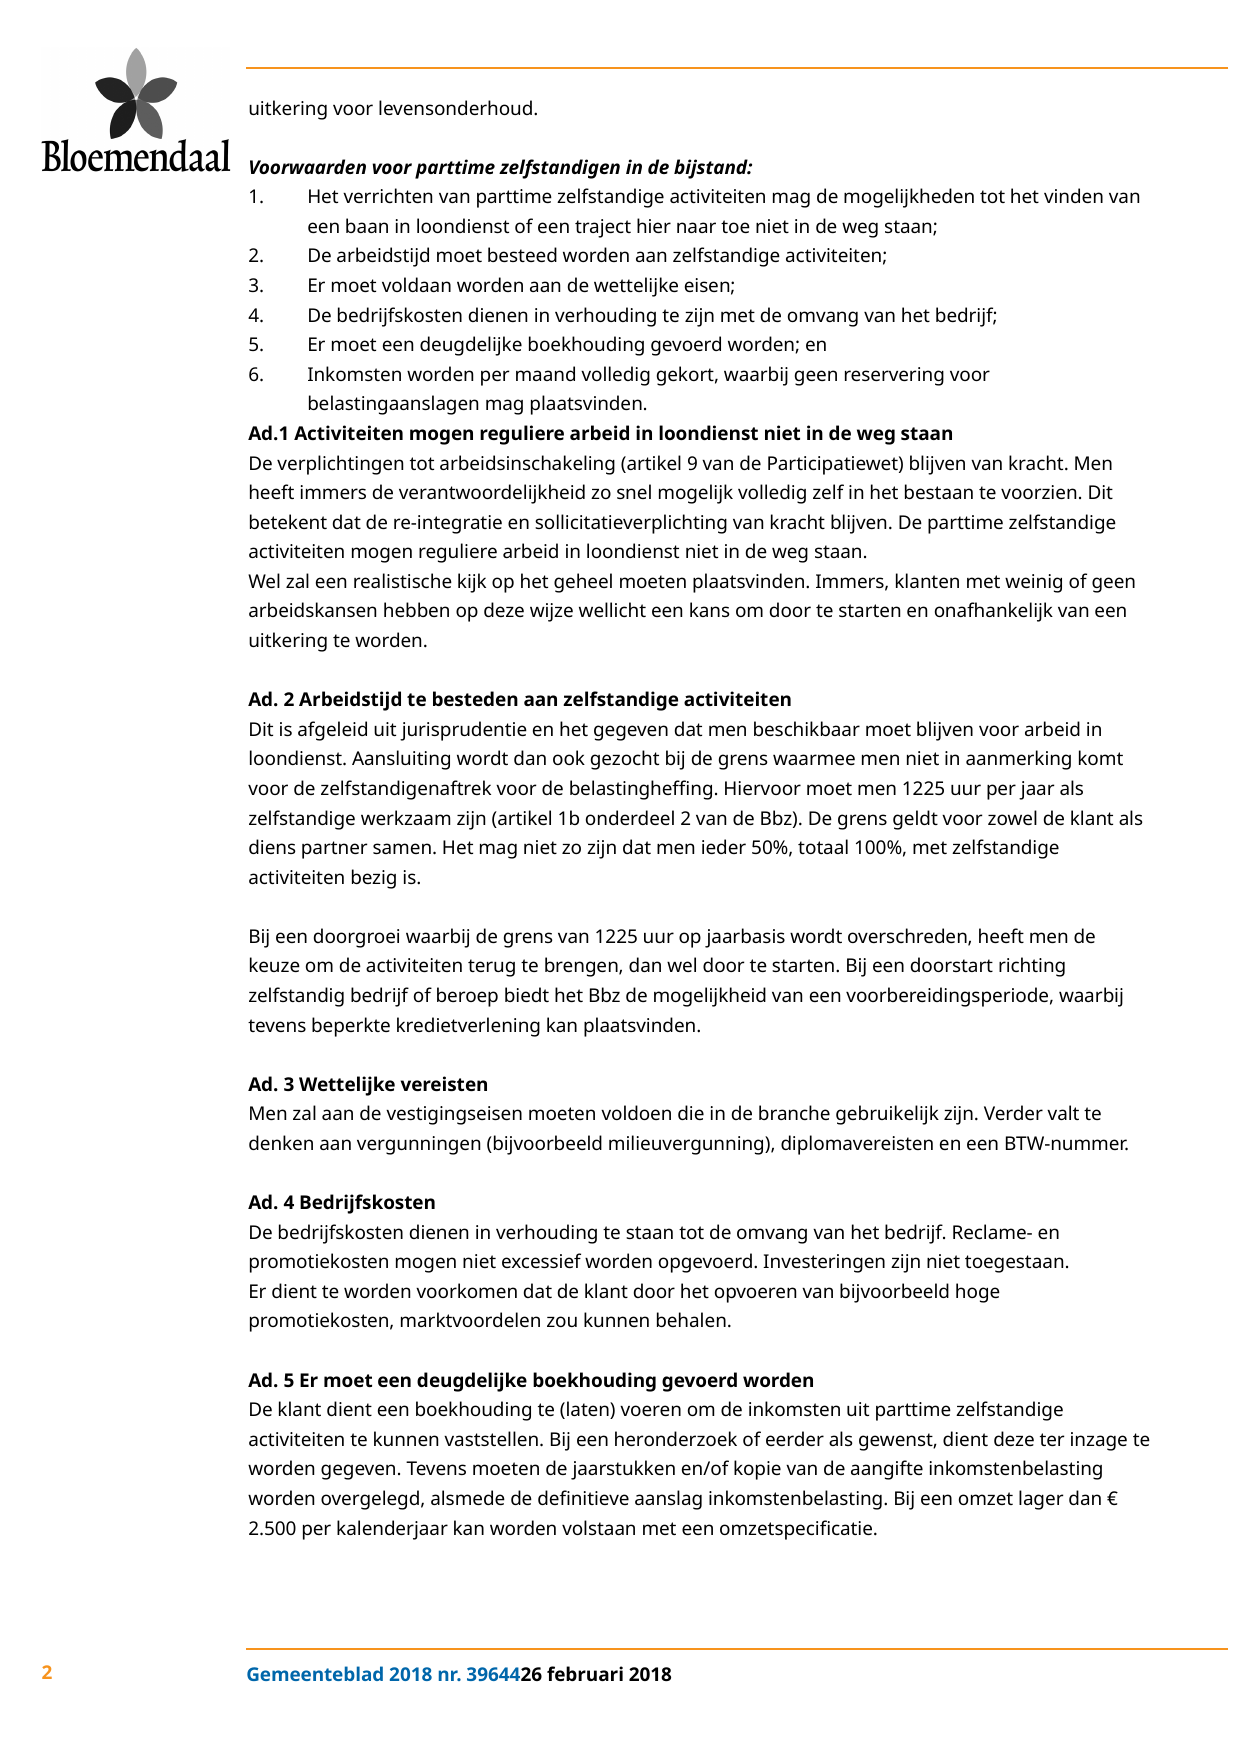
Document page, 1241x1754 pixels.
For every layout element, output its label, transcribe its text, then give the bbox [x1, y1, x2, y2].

text De klant dient een boekhouding te (laten) voeren om de inkomsten uit parttime zelfstandige activiteiten te kunnen vaststellen. Bij een heronderzoek of eerder als gewenst, dient deze ter inzage te worden gegeven. Tevens moeten de jaarstukken en/of kopie van de aangifte inkomstenbelasting worden overgelegd, alsmede de definitieve aanslag inkomstenbelasting. Bij een omzet lager dan € 2.500 per kalenderjaar kan worden volstaan met een omzetspecificatie. [248, 1396, 1152, 1541]
list Er moet een deugdelijke boekhouding gevoerd worden; en [248, 331, 1152, 357]
list Er moet voldaan worden aan de wettelijke eisen; [248, 272, 1152, 298]
text Ad. 5 Er moet een deugdelijke boekhouding gevoerd worden [248, 1367, 1152, 1393]
text Dit is afgeleid uit jurisprudentie en het gegeven dat men beschikbaar moet blijven voor arbeid in loondienst. Aansluiting wordt dan ook gezocht bij de grens waarmee men niet in aanmerking komt voor de zelfstandigenaftrek voor de belastingheffing. Hiervoor moet men 1225 uur per jaar als zelfstandige werkzaam zijn (artikel 1b onderdeel 2 van de Bbz). De grens geldt voor zowel de klant als diens partner samen. Het mag niet zo zijn dat men ieder 50%, totaal 100%, met zelfstandige activiteiten bezig is. [248, 716, 1152, 890]
text De bedrijfskosten dienen in verhouding te staan tot de omvang van het bedrijf. Reclame- en promotiekosten mogen niet excessief worden opgevoerd. Investeringen zijn niet toegestaan. [248, 1219, 1152, 1274]
text Ad. 4 Bedrijfskosten [248, 1189, 1152, 1215]
text Ad. 3 Wettelijke vereisten [248, 1071, 1152, 1097]
text Ad. 2 Arbeidstijd te besteden aan zelfstandige activiteiten [248, 686, 1152, 712]
text De verplichtingen tot arbeidsinschakeling (artikel 9 van de Participatiewet) blijven van kracht. Men heeft immers de verantwoordelijkheid zo snel mogelijk volledig zelf in het bestaan te voorzien. Dit betekent dat de re-integratie en sollicitatieverplichting van kracht blijven. De parttime zelfstandige activiteiten mogen reguliere arbeid in loondienst niet in de weg staan. [248, 450, 1152, 564]
list De arbeidstijd moet besteed worden aan zelfstandige activiteiten; [248, 243, 1152, 268]
text Ad.1 Activiteiten mogen reguliere arbeid in loondienst niet in de weg staan [248, 420, 1152, 446]
text Men zal aan de vestigingseisen moeten voldoen die in de branche gebruikelijk zijn. Verder valt te denken aan vergunningen (bijvoorbeeld milieuvergunning), diplomavereisten en een BTW-nummer. [248, 1101, 1152, 1156]
list Het verrichten van parttime zelfstandige activiteiten mag de mogelijkheden tot het vinden van een baan in loondienst of een traject hier naar toe niet in de weg staan; [248, 183, 1152, 239]
list De bedrijfskosten dienen in verhouding te zijn met de omvang van het bedrijf; [248, 302, 1152, 328]
list Inkomsten worden per maand volledig gekort, waarbij geen reservering voor belastingaanslagen mag plaatsvinden. [248, 361, 1152, 416]
picture [41, 47, 231, 172]
text Wel zal een realistische kijk op het geheel moeten plaatsvinden. Immers, klanten met weinig of geen arbeidskansen hebben op deze wijze wellicht een kans om door te starten en onafhankelijk van een uitkering te worden. [248, 568, 1152, 653]
text Bij een doorgroei waarbij de grens van 1225 uur op jaarbasis wordt overschreden, heeft men de keuze om de activiteiten terug te brengen, dan wel door te starten. Bij een doorstart richting zelfstandig bedrijf of beroep biedt het Bbz de mogelijkheid van een voorbereidingsperiode, waarbij tevens beperkte kredietverlening kan plaatsvinden. [248, 923, 1152, 1038]
text Voorwaarden voor parttime zelfstandigen in de bijstand: [248, 154, 1152, 180]
text uitkering voor levensonderhoud. [248, 95, 1152, 121]
text Er dient te worden voorkomen dat de klant door het opvoeren van bijvoorbeeld hoge promotiekosten, marktvoordelen zou kunnen behalen. [248, 1278, 1152, 1333]
